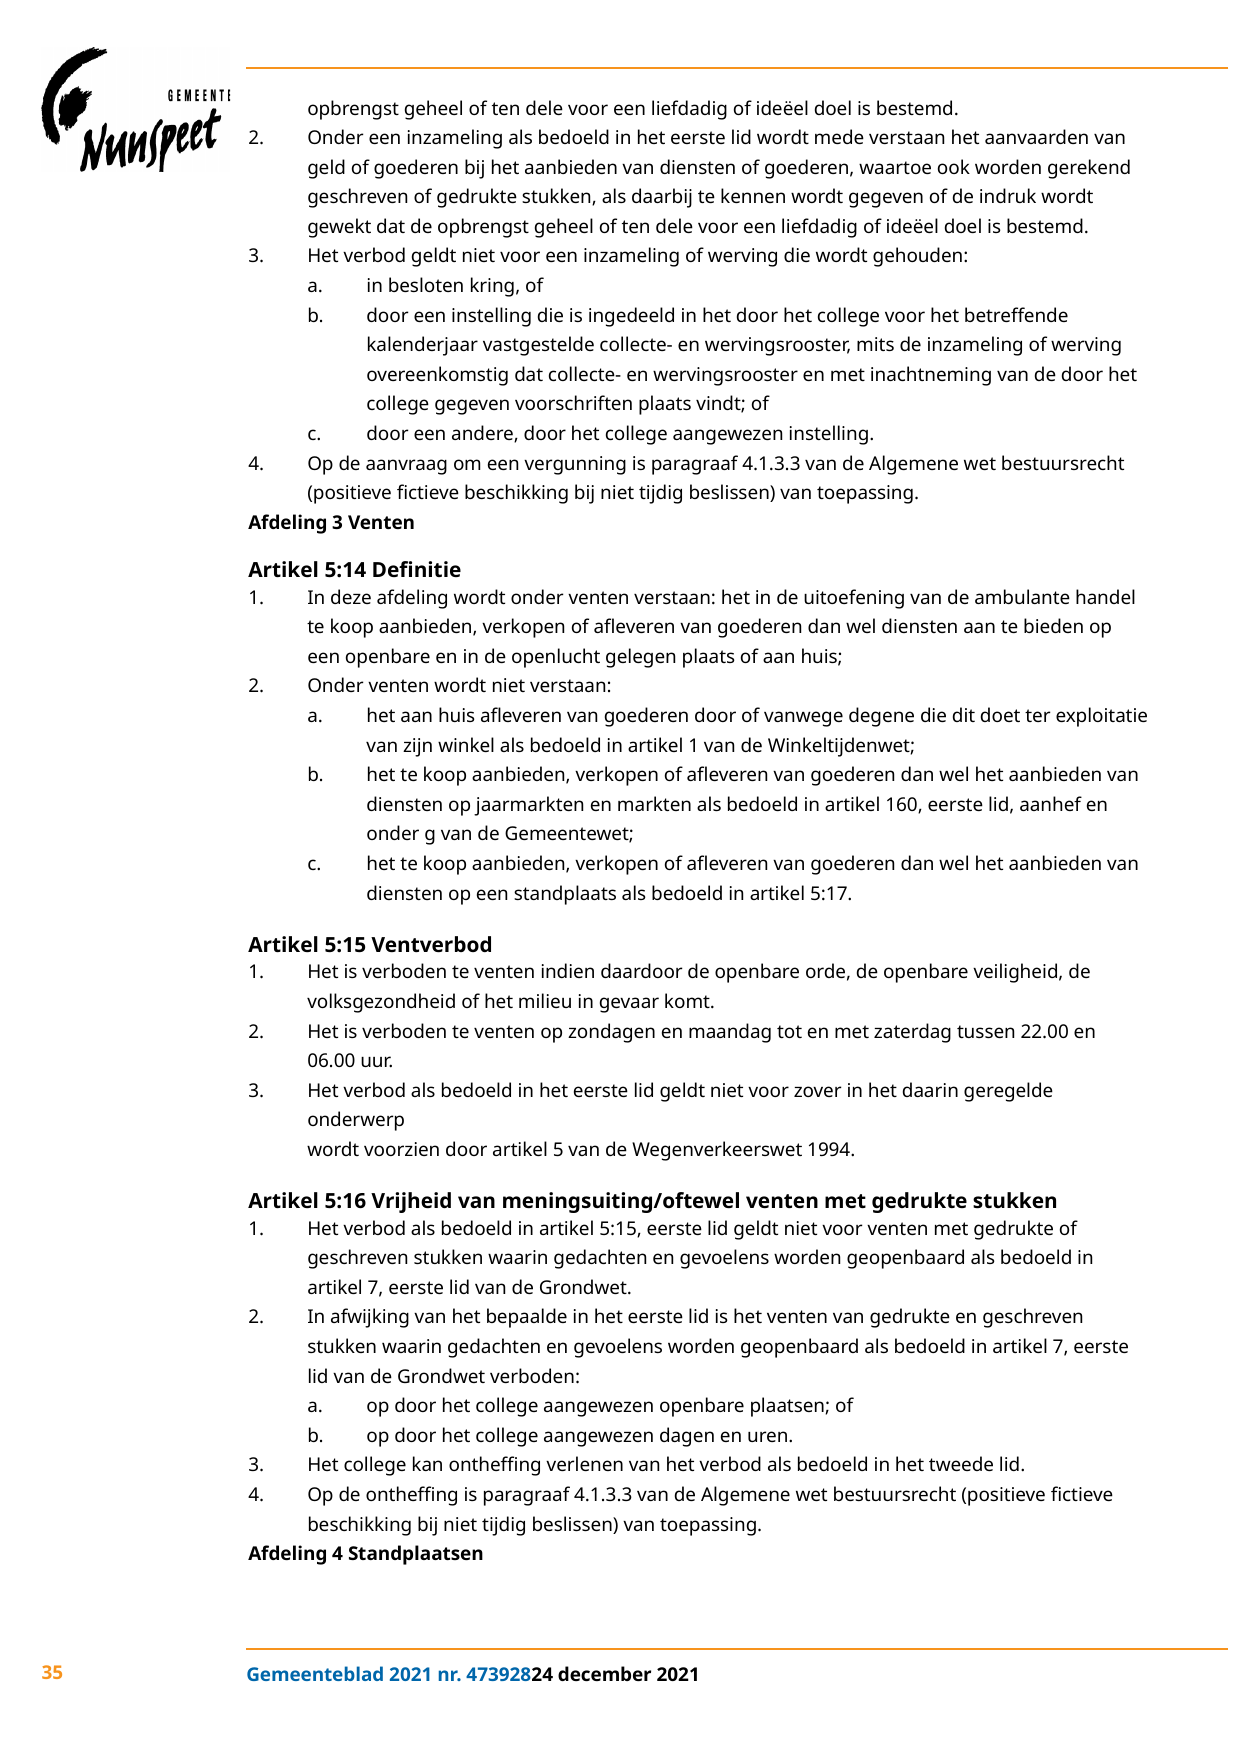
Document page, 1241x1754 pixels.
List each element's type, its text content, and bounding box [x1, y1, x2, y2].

text Afdeling 3 Venten [248, 509, 1152, 535]
list Het is verboden te venten indien daardoor de openbare orde, de openbare veiligheid, de [248, 959, 1152, 984]
list het aan huis afleveren van goederen door of vanwege degene die dit doet ter exploitatie [307, 702, 1152, 728]
list wordt voorzien door artikel 5 van de Wegenverkeerswet 1994. [248, 1136, 1152, 1162]
list een openbare en in de openlucht gelegen plaats of aan huis; [248, 643, 1152, 669]
list door een andere, door het college aangewezen instelling. [307, 420, 1152, 446]
text Artikel 5:15 Ventverbod [248, 930, 1152, 959]
list In deze afdeling wordt onder venten verstaan: het in de uitoefening van de ambulante handel [248, 584, 1152, 610]
list Onder een inzameling als bedoeld in het eerste lid wordt mede verstaan het aanvaarden van geld of goederen bij het aanbieden van diensten of goederen, waartoe ook worden gerekend geschreven of gedrukte stukken, als daarbij te kennen wordt gegeven of de indruk wordt gewekt dat de opbrengst geheel of ten dele voor een liefdadig of ideëel doel is bestemd. [248, 124, 1152, 239]
list artikel 7, eerste lid van de Grondwet. [248, 1274, 1152, 1300]
list het te koop aanbieden, verkopen of afleveren van goederen dan wel het aanbieden van [307, 761, 1152, 787]
text Artikel 5:16 Vrijheid van meningsuiting/oftewel venten met gedrukte stukken [248, 1187, 1152, 1215]
list het te koop aanbieden, verkopen of afleveren van goederen dan wel het aanbieden van diensten op een standplaats als bedoeld in artikel 5:17. [307, 850, 1152, 906]
list op door het college aangewezen openbare plaatsen; of [307, 1392, 1152, 1418]
list door een instelling die is ingedeeld in het door het college voor het betreffende kalenderjaar vastgestelde collecte- en wervingsrooster, mits de inzameling of werving overeenkomstig dat collecte- en wervingsrooster en met inachtneming van de door het college gegeven voorschriften plaats vindt; of [307, 302, 1152, 416]
list Onder venten wordt niet verstaan: [248, 673, 1152, 698]
text Afdeling 4 Standplaatsen [248, 1540, 1152, 1566]
list Op de ontheffing is paragraaf 4.1.3.3 van de Algemene wet bestuursrecht (positieve fictieve beschikking bij niet tijdig beslissen) van toepassing. [248, 1481, 1152, 1537]
list op door het college aangewezen dagen en uren. [307, 1422, 1152, 1448]
list te koop aanbieden, verkopen of afleveren van goederen dan wel diensten aan te bieden op [248, 613, 1152, 639]
list Op de aanvraag om een vergunning is paragraaf 4.1.3.3 van de Algemene wet bestuursrecht (positieve fictieve beschikking bij niet tijdig beslissen) van toepassing. [248, 450, 1152, 505]
list opbrengst geheel of ten dele voor een liefdadig of ideëel doel is bestemd. [248, 95, 1152, 121]
picture [41, 47, 231, 172]
list Het verbod geldt niet voor een inzameling of werving die wordt gehouden: [248, 243, 1152, 268]
list Het is verboden te venten op zondagen en maandag tot en met zaterdag tussen 22.00 en [248, 1018, 1152, 1043]
list In afwijking van het bepaalde in het eerste lid is het venten van gedrukte en geschreven stukken waarin gedachten en gevoelens worden geopenbaard als bedoeld in artikel 7, eerste lid van de Grondwet verboden: [248, 1304, 1152, 1389]
list volksgezondheid of het milieu in gevaar komt. [248, 988, 1152, 1014]
list Het verbod als bedoeld in artikel 5:15, eerste lid geldt niet voor venten met gedrukte of geschreven stukken waarin gedachten en gevoelens worden geopenbaard als bedoeld in [248, 1215, 1152, 1270]
list in besloten kring, of [307, 272, 1152, 298]
list Het college kan ontheffing verlenen van het verbod als bedoeld in het tweede lid. [248, 1452, 1152, 1477]
list Het verbod als bedoeld in het eerste lid geldt niet voor zover in het daarin geregelde onderwerp [248, 1077, 1152, 1132]
list diensten op jaarmarkten en markten als bedoeld in artikel 160, eerste lid, aanhef en onder g van de Gemeentewet; [307, 791, 1152, 846]
text Artikel 5:14 Definitie [248, 556, 1152, 584]
list 06.00 uur. [248, 1047, 1152, 1073]
list van zijn winkel als bedoeld in artikel 1 van de Winkeltijdenwet; [307, 732, 1152, 758]
